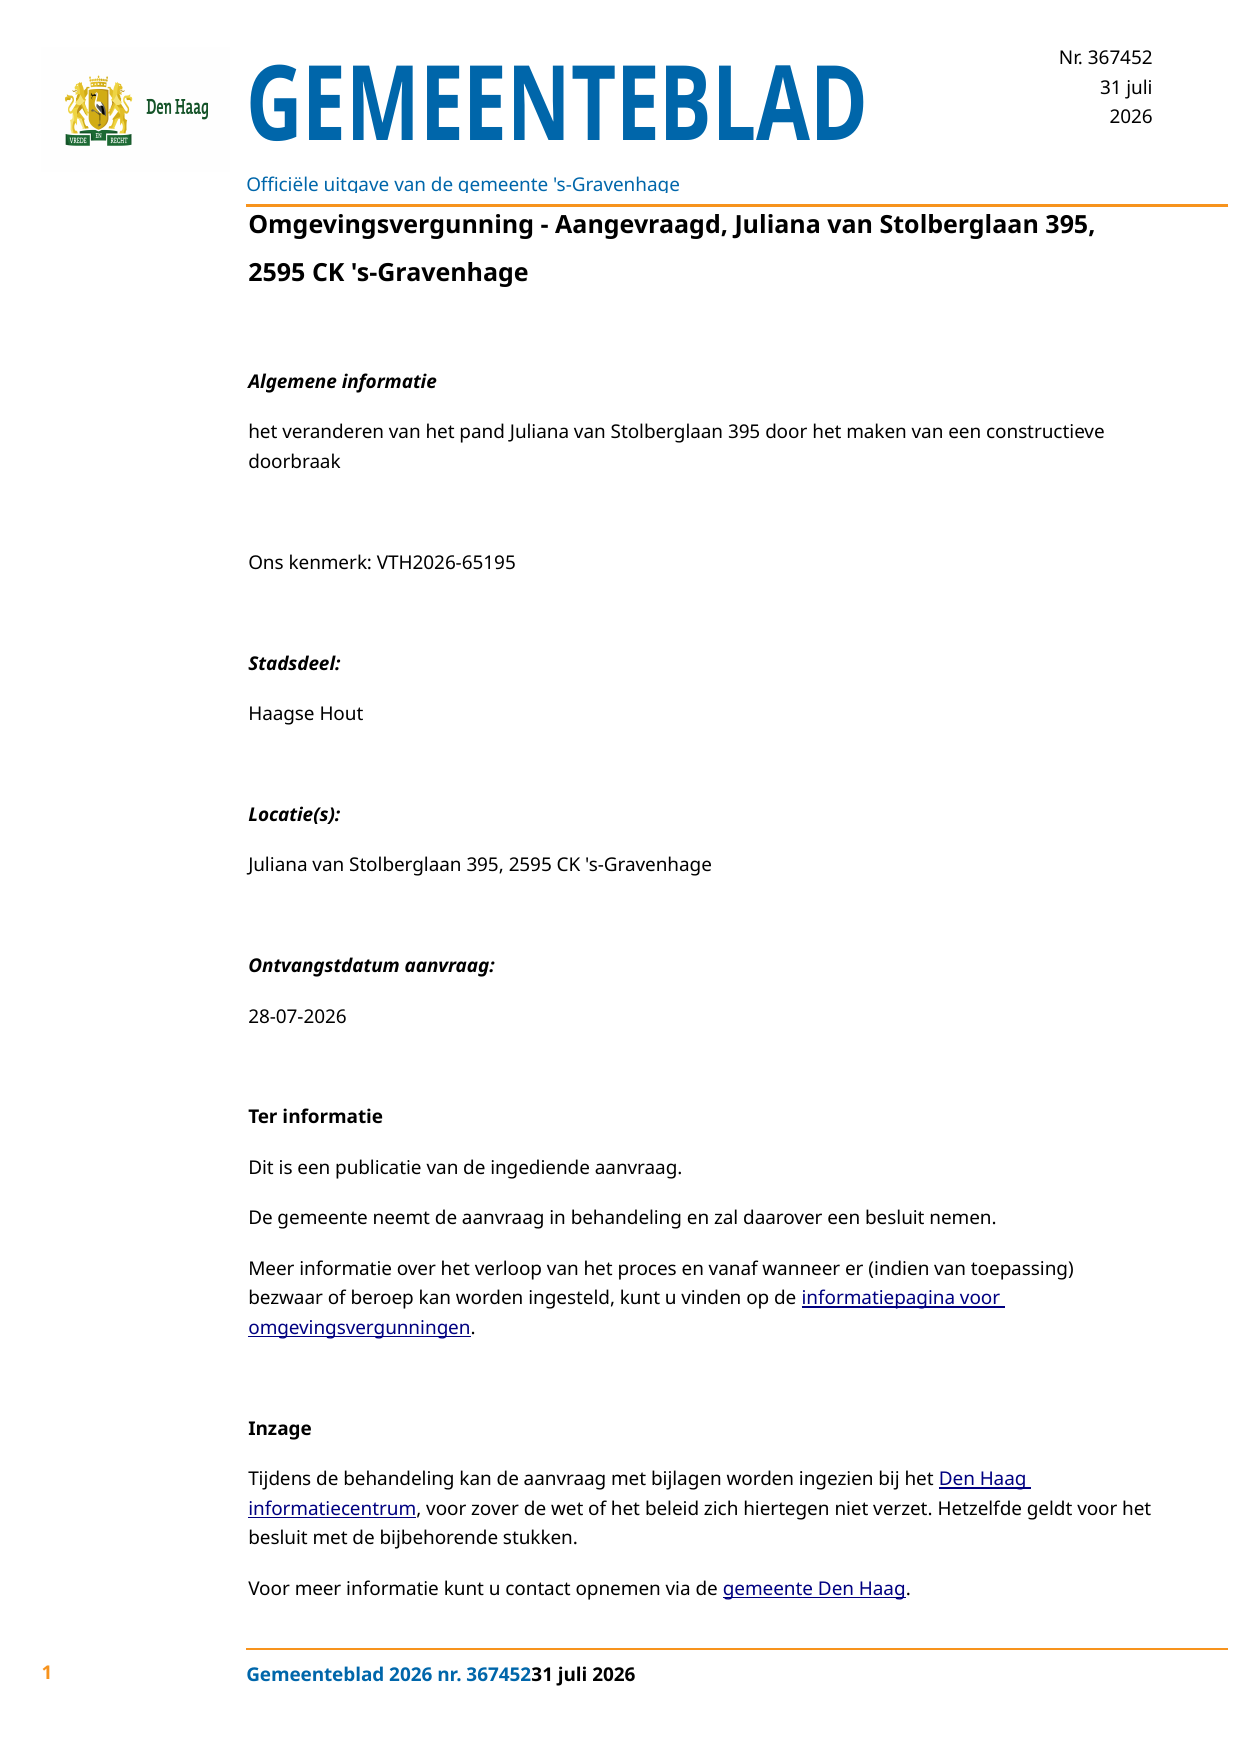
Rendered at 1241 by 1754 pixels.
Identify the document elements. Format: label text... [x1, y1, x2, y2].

text Algemene informatie [248, 368, 1152, 394]
text Dit is een publicatie van de ingediende aanvraag. [248, 1154, 1152, 1180]
text Ter informatie [248, 1104, 1152, 1129]
text Voor meer informatie kunt u contact opnemen via de gemeente Den Haag. [248, 1575, 1152, 1601]
picture [41, 47, 231, 172]
text Ontvangstdatum aanvraag: [248, 952, 1152, 978]
text Meer informatie over het verloop van het proces en vanaf wanneer er (indien van toepassing) bezwaar of beroep kan worden ingesteld, kunt u vinden op de informatiepagina voor omgevingsvergunningen. [248, 1255, 1152, 1340]
text Omgevingsvergunning - Aangevraagd, Juliana van Stolberglaan 395, 2595 CK 's-Gravenhage [248, 207, 1152, 288]
text Haagse Hout [248, 700, 1152, 726]
text Stadsdeel: [248, 650, 1152, 676]
text 28-07-2026 [248, 1003, 1152, 1029]
text Locatie(s): [248, 801, 1152, 827]
text het veranderen van het pand Juliana van Stolberglaan 395 door het maken van een constructieve doorbraak [248, 419, 1152, 474]
text Tijdens de behandeling kan de aanvraag met bijlagen worden ingezien bij het Den Haag informatiecentrum, voor zover de wet of het beleid zich hiertegen niet verzet. Hetzelfde geldt voor het besluit met de bijbehorende stukken. [248, 1465, 1152, 1550]
text Ons kenmerk: VTH2026-65195 [248, 549, 1152, 575]
text Juliana van Stolberglaan 395, 2595 CK 's-Gravenhage [248, 852, 1152, 877]
text Inzage [248, 1415, 1152, 1441]
text De gemeente neemt de aanvraag in behandeling en zal daarover een besluit nemen. [248, 1204, 1152, 1230]
